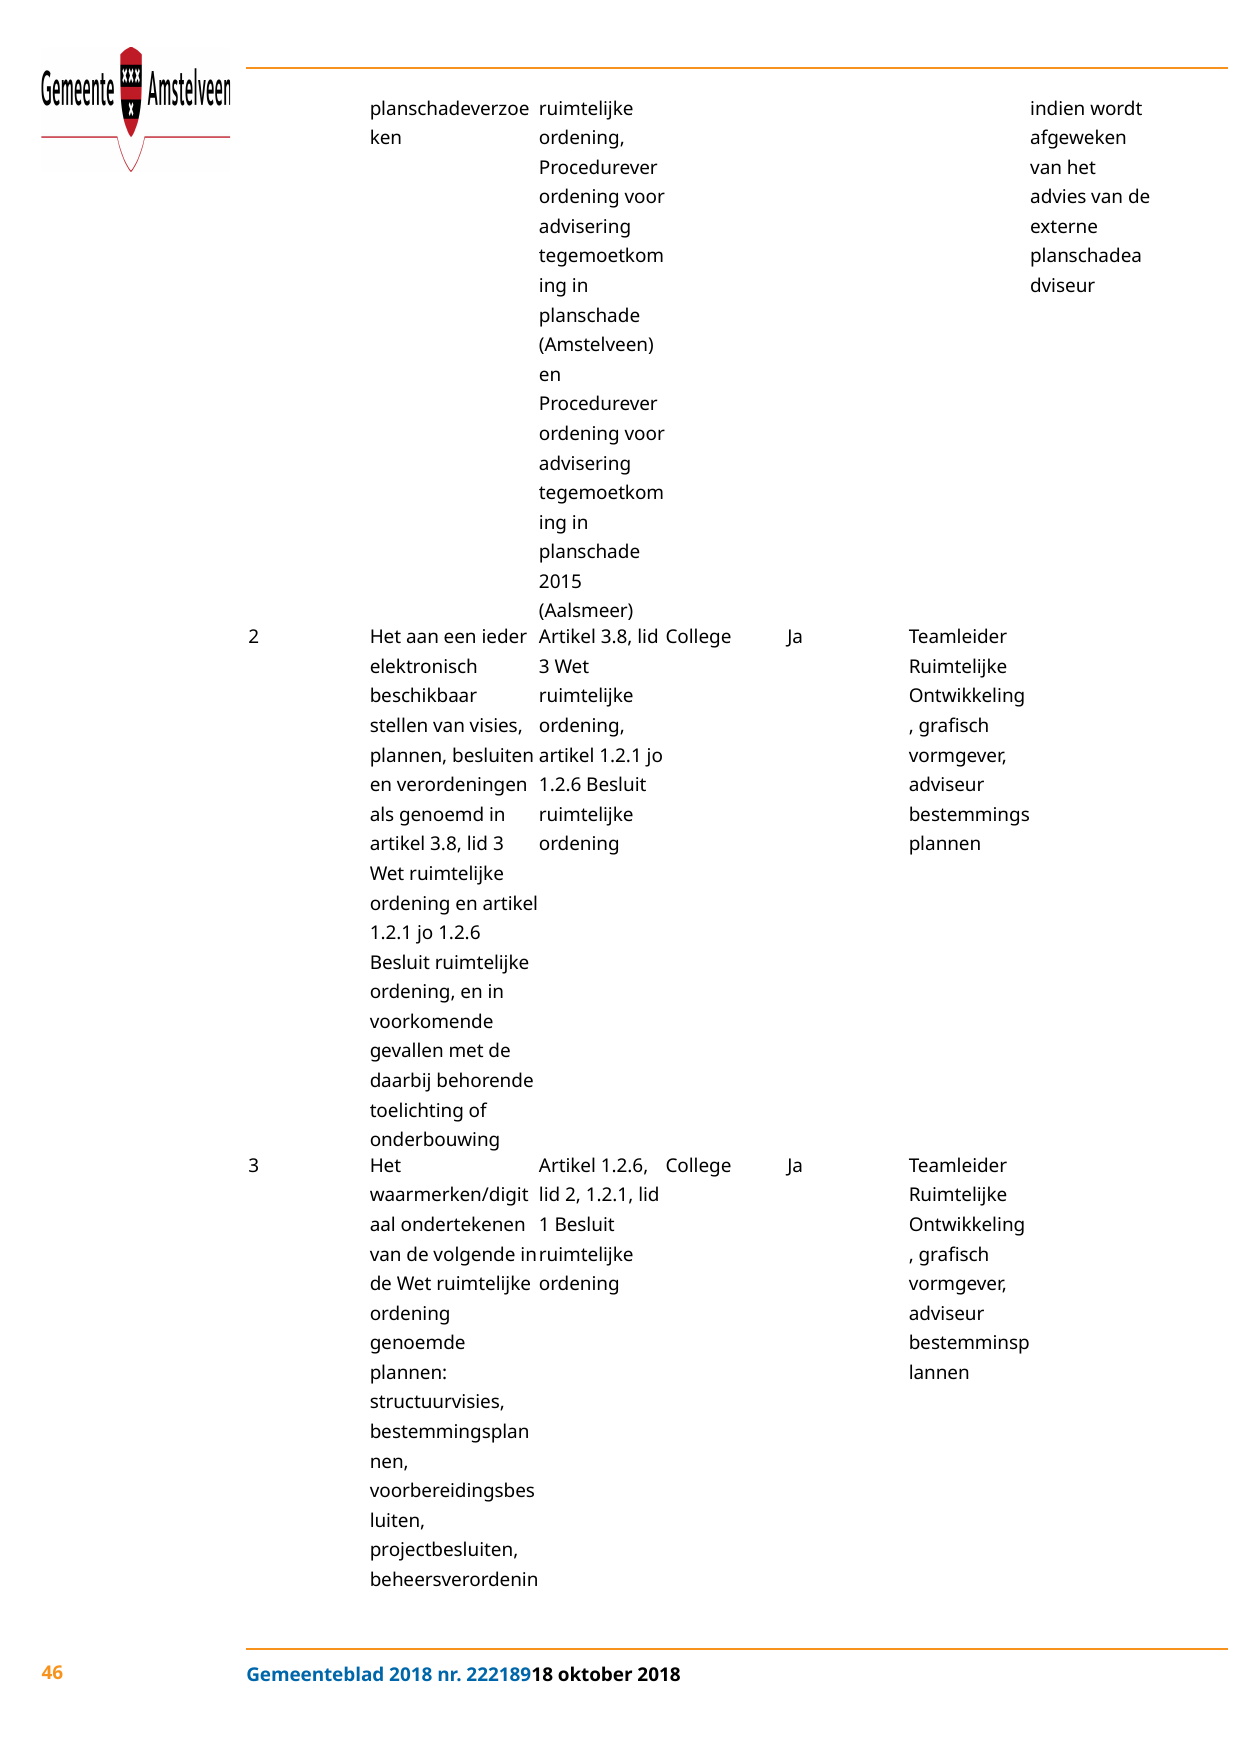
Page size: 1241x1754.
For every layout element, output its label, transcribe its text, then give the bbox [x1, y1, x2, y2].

picture [41, 47, 231, 172]
table_cell 2 [248, 624, 369, 1152]
table_cell Ja [787, 1152, 908, 1592]
table_cell ruimtelijke ordening, Procedureverordening voor advisering tegemoetkoming in planschade (Amstelveen) en Procedureverordening voor advisering tegemoetkoming in planschade 2015 (Aalsmeer) [539, 95, 665, 623]
table_cell College [665, 624, 787, 1152]
table_cell [1030, 1152, 1152, 1592]
table_cell planschadeverzoeken [370, 95, 539, 623]
table_cell [1030, 624, 1152, 1152]
table_cell [909, 95, 1030, 623]
table_cell Teamleider Ruimtelijke Ontwikkeling, grafisch vormgever, adviseur bestemmingsplannen [909, 624, 1030, 1152]
table_cell Artikel 1.2.6, lid 2, 1.2.1, lid 1 Besluit ruimtelijke ordening [539, 1152, 665, 1592]
table_cell Ja [787, 624, 908, 1152]
table_cell [248, 95, 369, 623]
table_cell [787, 95, 908, 623]
table_cell Het aan een ieder elektronisch beschikbaar stellen van visies, plannen, besluiten en verordeningen als genoemd in artikel 3.8, lid 3 Wet ruimtelijke ordening en artikel 1.2.1 jo 1.2.6 Besluit ruimtelijke ordening, en in voorkomende gevallen met de daarbij behorende toelichting of onderbouwing [370, 624, 539, 1152]
table_cell College [665, 1152, 787, 1592]
table_cell Teamleider Ruimtelijke Ontwikkeling, grafisch vormgever, adviseur bestemminsplannen [909, 1152, 1030, 1592]
table_cell [665, 95, 787, 623]
table_cell Artikel 3.8, lid 3 Wet ruimtelijke ordening, artikel 1.2.1 jo 1.2.6 Besluit ruimtelijke ordening [539, 624, 665, 1152]
table_cell indien wordt afgeweken van het advies van de externe planschadeadviseur [1030, 95, 1152, 623]
table_cell Het waarmerken/digitaal ondertekenen van de volgende in de Wet ruimtelijke ordening genoemde plannen: structuurvisies, bestemmingsplannen, voorbereidingsbesluiten, projectbesluiten, beheersverordenin [370, 1152, 539, 1592]
table_cell 3 [248, 1152, 369, 1592]
